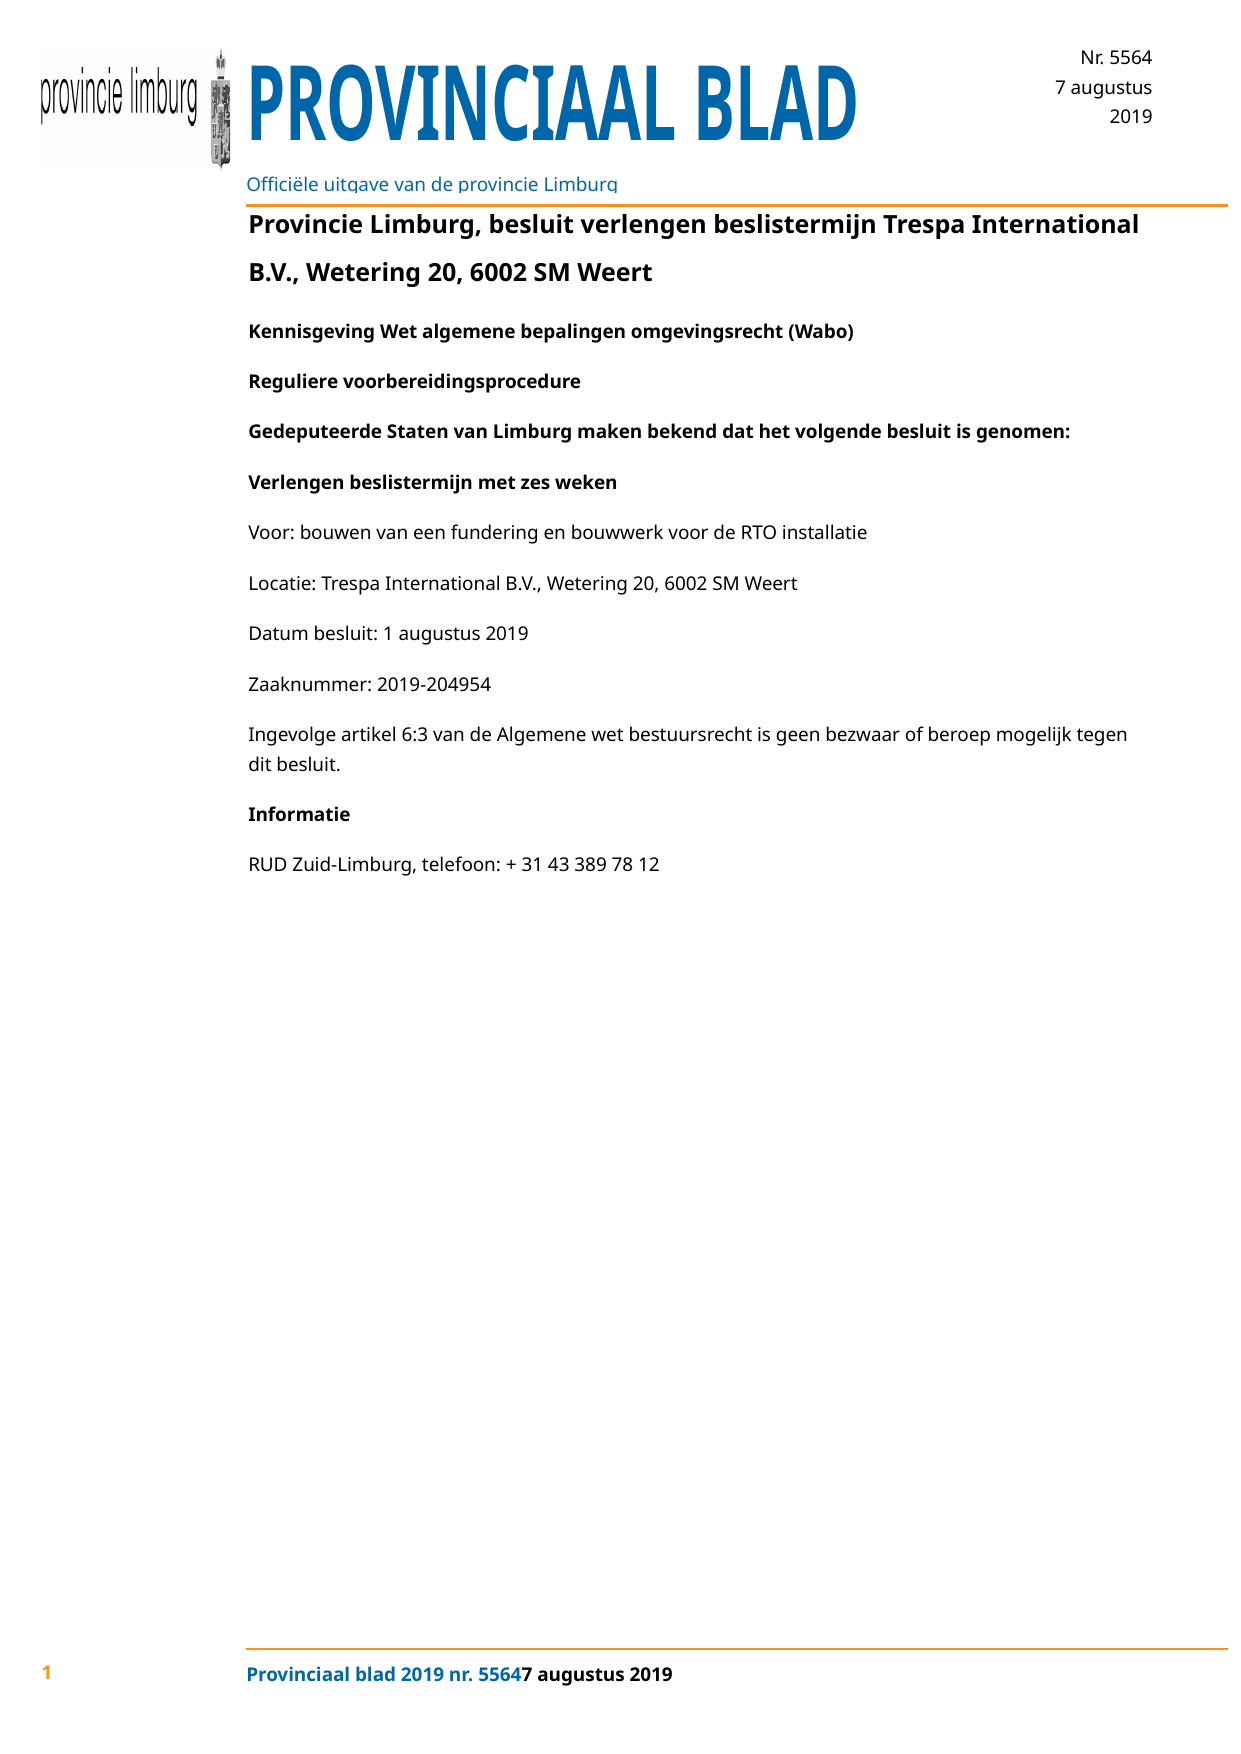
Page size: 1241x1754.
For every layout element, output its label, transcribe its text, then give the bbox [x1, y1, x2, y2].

text Kennisgeving Wet algemene bepalingen omgevingsrecht (Wabo) [248, 318, 1152, 344]
text RUD Zuid-Limburg, telefoon: + 31 43 389 78 12 [248, 852, 1152, 877]
text Informatie [248, 801, 1152, 827]
text Ingevolge artikel 6:3 van de Algemene wet bestuursrecht is geen bezwaar of beroep mogelijk tegen dit besluit. [248, 721, 1152, 777]
text Voor: bouwen van een fundering en bouwwerk voor de RTO installatie [248, 519, 1152, 545]
text Zaaknummer: 2019-204954 [248, 671, 1152, 697]
text Verlengen beslistermijn met zes weken [248, 469, 1152, 495]
text Locatie: Trespa International B.V., Wetering 20, 6002 SM Weert [248, 570, 1152, 596]
text Reguliere voorbereidingsprocedure [248, 368, 1152, 394]
text Gedeputeerde Staten van Limburg maken bekend dat het volgende besluit is genomen: [248, 419, 1152, 444]
picture [41, 47, 231, 172]
text Datum besluit: 1 augustus 2019 [248, 620, 1152, 646]
text Provincie Limburg, besluit verlengen beslistermijn Trespa International B.V., Wetering 20, 6002 SM Weert [248, 207, 1152, 288]
